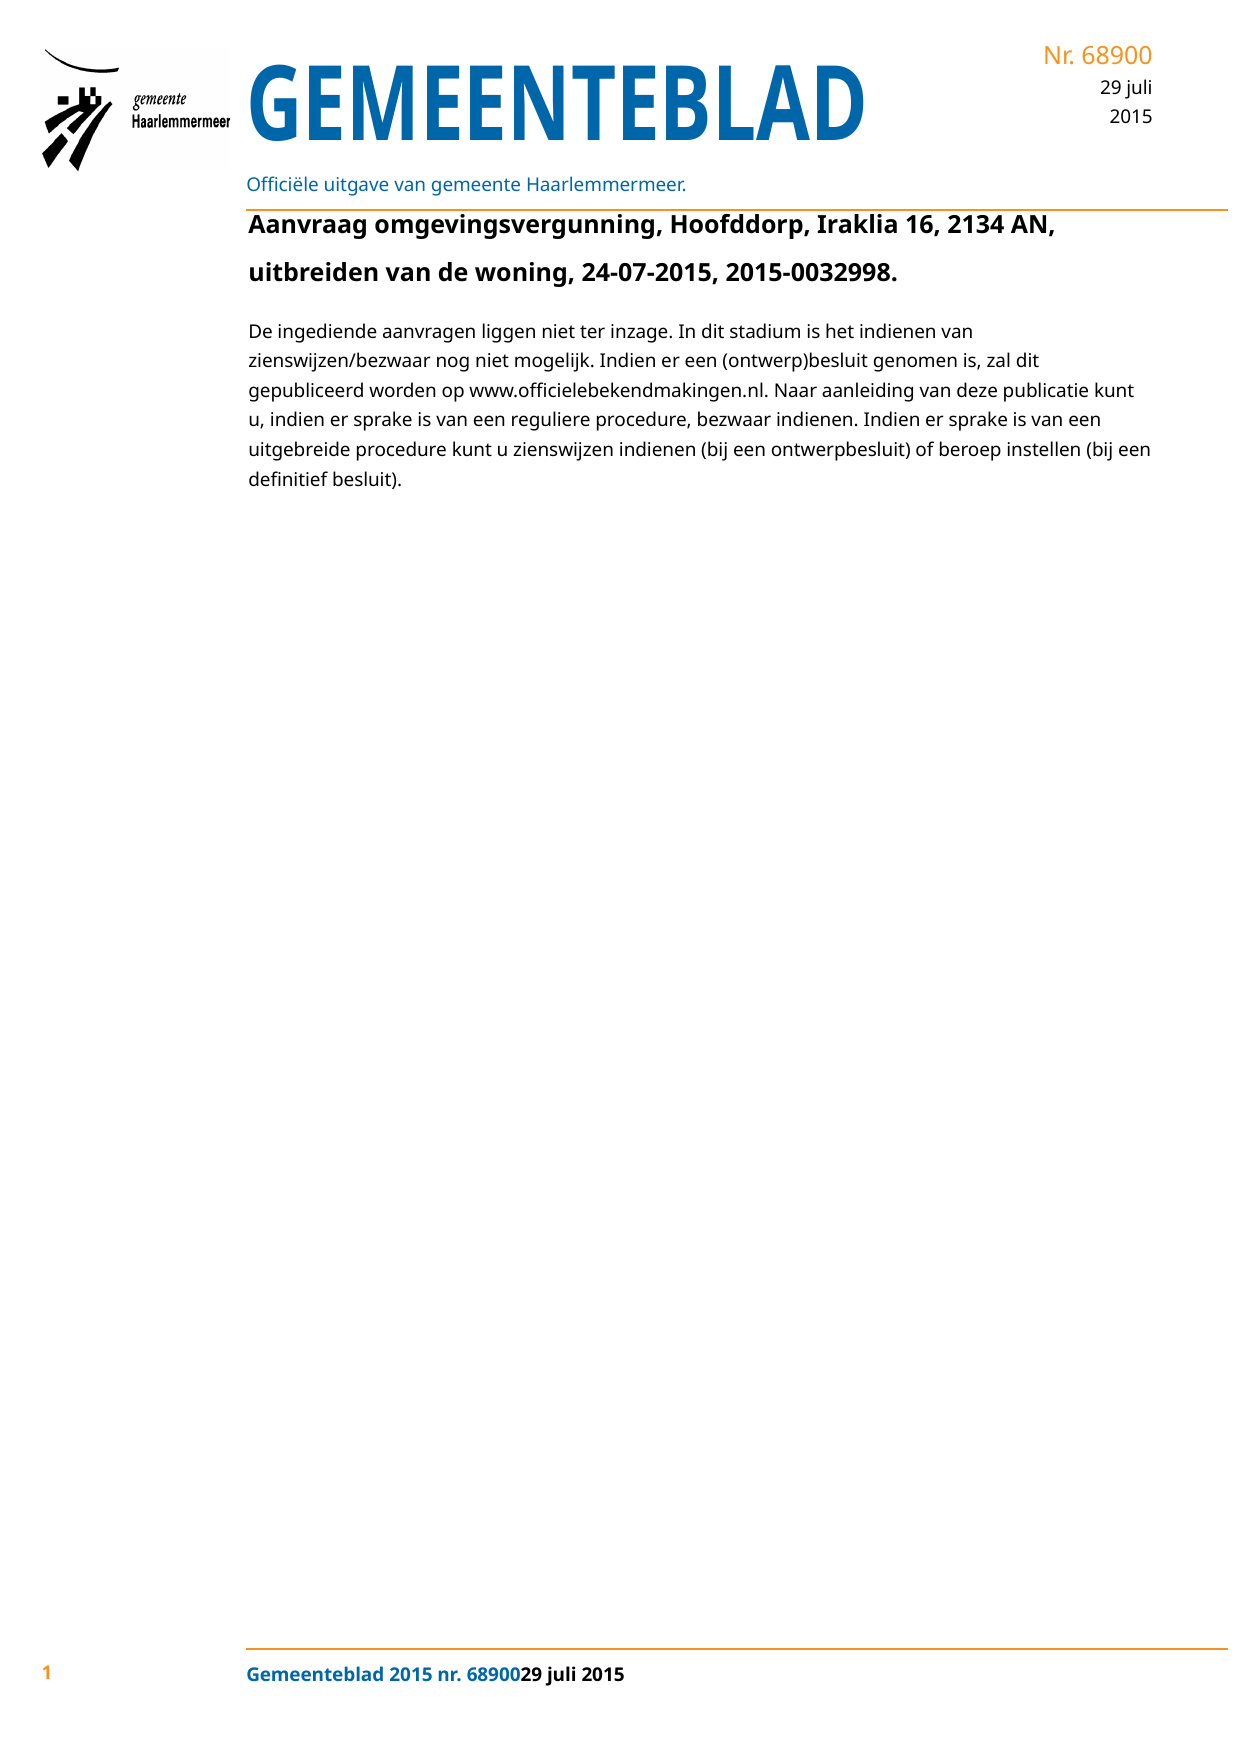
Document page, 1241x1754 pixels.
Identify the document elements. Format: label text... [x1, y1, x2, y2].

text Aanvraag omgevingsvergunning, Hoofddorp, Iraklia 16, 2134 AN, uitbreiden van de woning, 24-07-2015, 2015-0032998. [248, 211, 1152, 288]
text De ingediende aanvragen liggen niet ter inzage. In dit stadium is het indienen van zienswijzen/bezwaar nog niet mogelijk. Indien er een (ontwerp)besluit genomen is, zal dit gepubliceerd worden op www.officielebekendmakingen.nl. Naar aanleiding van deze publicatie kunt u, indien er sprake is van een reguliere procedure, bezwaar indienen. Indien er sprake is van een uitgebreide procedure kunt u zienswijzen indienen (bij een ontwerpbesluit) of beroep instellen (bij een definitief besluit). [248, 318, 1152, 492]
picture [41, 47, 231, 172]
